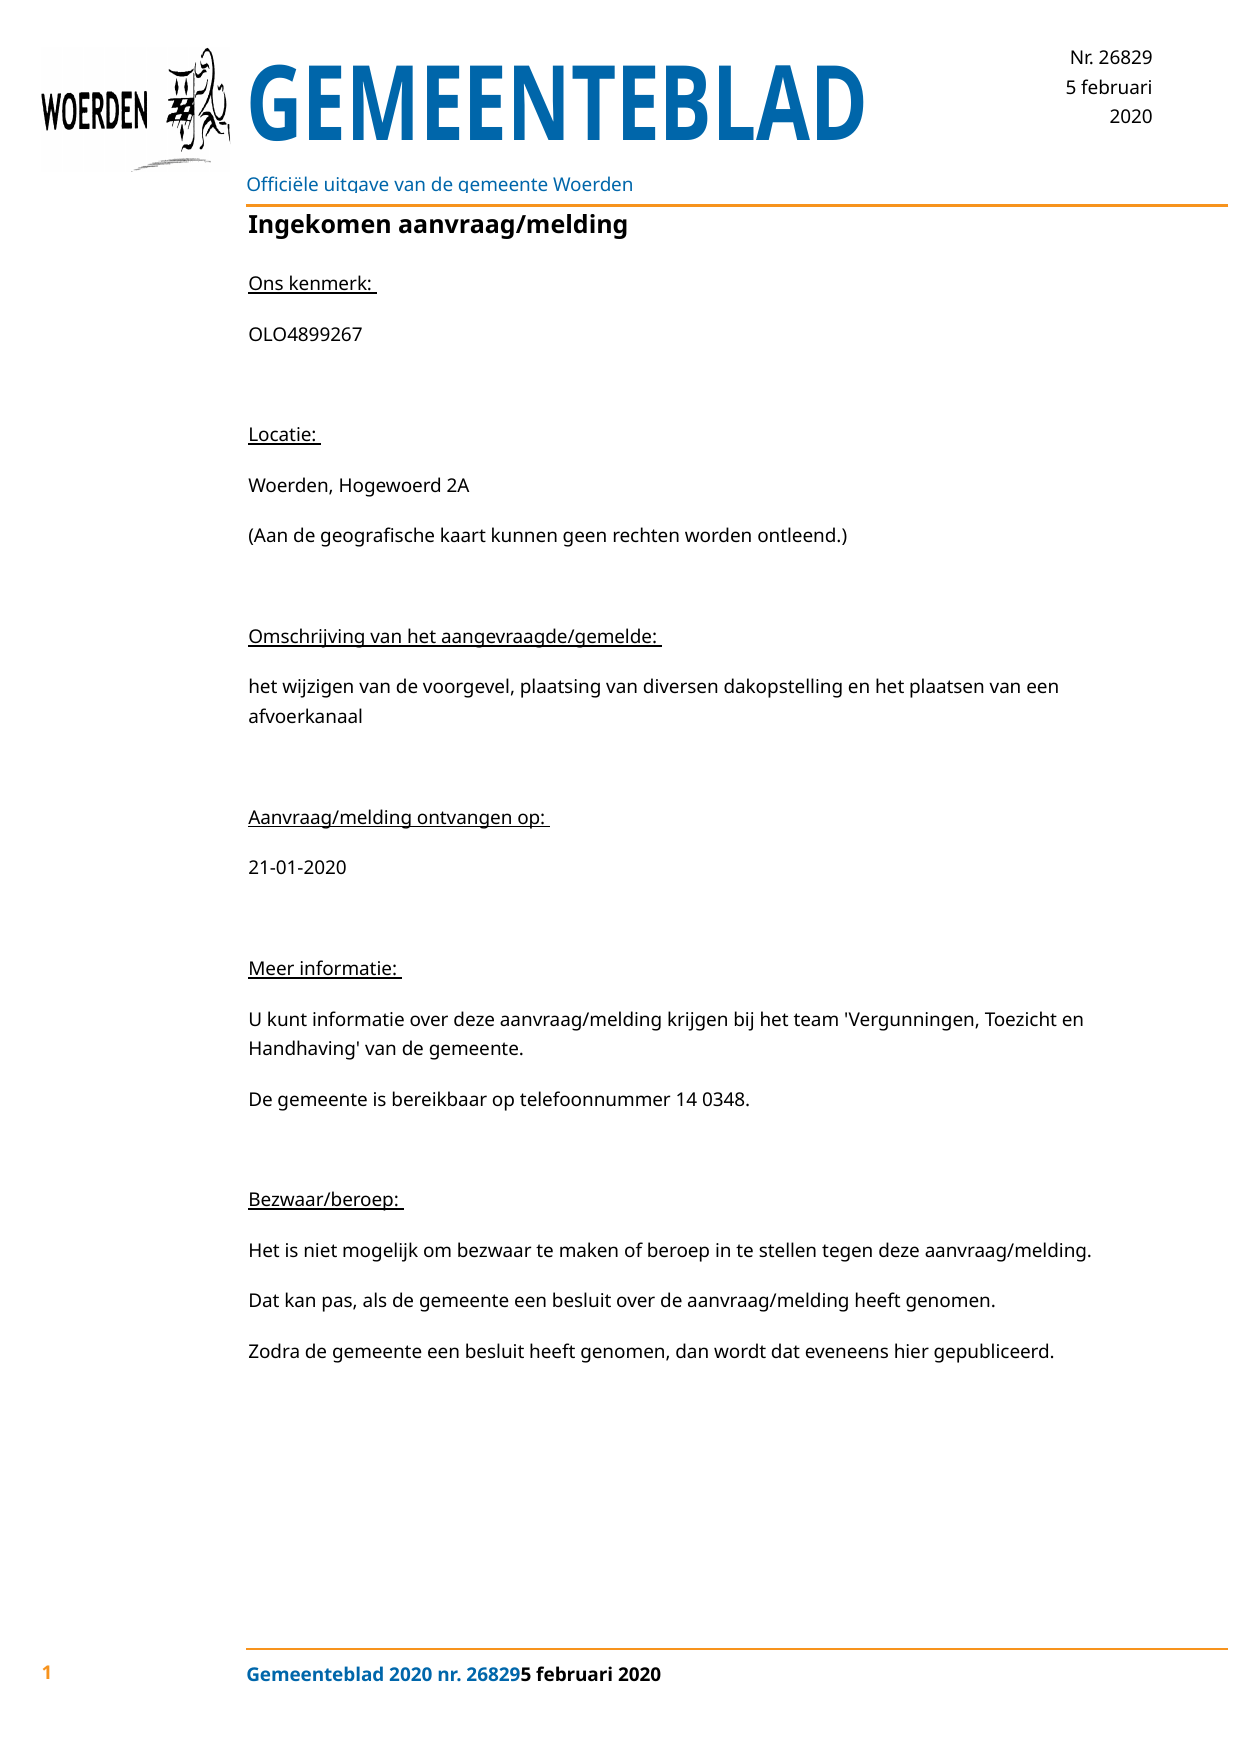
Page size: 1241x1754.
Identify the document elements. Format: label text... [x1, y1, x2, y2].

picture [41, 47, 231, 172]
text De gemeente is bereikbaar op telefoonnummer 14 0348. [248, 1086, 1152, 1111]
text Meer informatie: [248, 955, 1152, 981]
text Omschrijving van het aangevraagde/gemelde: [248, 623, 1152, 649]
text Ingekomen aanvraag/melding [248, 207, 1152, 241]
text Ons kenmerk: [248, 270, 1152, 296]
text OLO4899267 [248, 321, 1152, 346]
text het wijzigen van de voorgevel, plaatsing van diversen dakopstelling en het plaatsen van een afvoerkanaal [248, 674, 1152, 729]
text (Aan de geografische kaart kunnen geen rechten worden ontleend.) [248, 522, 1152, 548]
text Bezwaar/beroep: [248, 1187, 1152, 1212]
text Zodra de gemeente een besluit heeft genomen, dan wordt dat eveneens hier gepubliceerd. [248, 1338, 1152, 1363]
text Woerden, Hogewoerd 2A [248, 472, 1152, 498]
text Het is niet mogelijk om bezwaar te maken of beroep in te stellen tegen deze aanvraag/melding. [248, 1237, 1152, 1263]
text Aanvraag/melding ontvangen op: [248, 804, 1152, 830]
text 21-01-2020 [248, 854, 1152, 880]
text U kunt informatie over deze aanvraag/melding krijgen bij het team 'Vergunningen, Toezicht en Handhaving' van de gemeente. [248, 1006, 1152, 1061]
text Locatie: [248, 422, 1152, 447]
text Dat kan pas, als de gemeente een besluit over de aanvraag/melding heeft genomen. [248, 1287, 1152, 1313]
